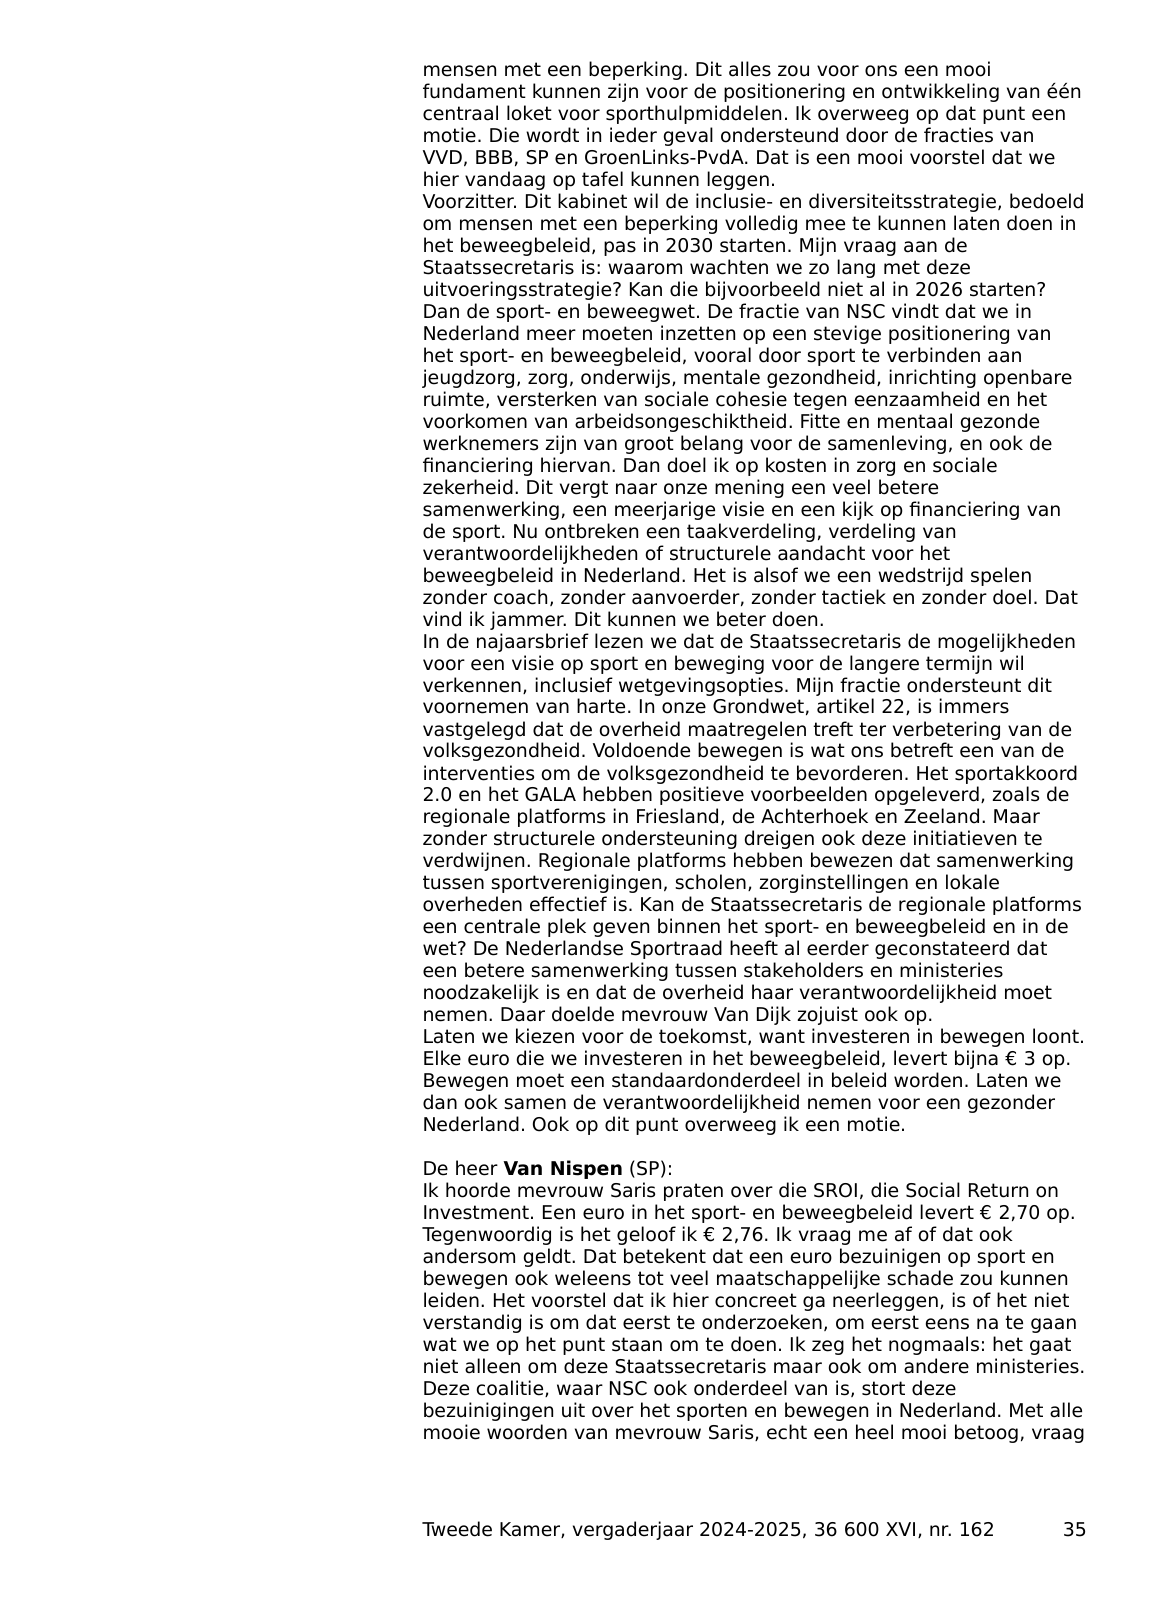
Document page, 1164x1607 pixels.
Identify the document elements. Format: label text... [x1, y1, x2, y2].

text Dan de sport- en beweegwet. De fractie van NSC vindt dat we in Nederland meer moeten inzetten op een stevige positionering van het sport- en beweegbeleid, vooral door sport te verbinden aan jeugdzorg, zorg, onderwijs, mentale gezondheid, inrichting openbare ruimte, versterken van sociale cohesie tegen eenzaamheid en het voorkomen van arbeidsongeschiktheid. Fitte en mentaal gezonde werknemers zijn van groot belang voor de samenleving, en ook de financiering hiervan. Dan doel ik op kosten in zorg en sociale zekerheid. Dit vergt naar onze mening een veel betere samenwerking, een meerjarige visie en een kijk op financiering van de sport. Nu ontbreken een taakverdeling, verdeling van verantwoordelijkheden of structurele aandacht voor het beweegbeleid in Nederland. Het is alsof we een wedstrijd spelen zonder coach, zonder aanvoerder, zonder tactiek en zonder doel. Dat vind ik jammer. Dit kunnen we beter doen. [422, 301, 1087, 631]
text mensen met een beperking. Dit alles zou voor ons een mooi fundament kunnen zijn voor de positionering en ontwikkeling van één centraal loket voor sporthulpmiddelen. Ik overweeg op dat punt een motie. Die wordt in ieder geval ondersteund door de fracties van VVD, BBB, SP en GroenLinks-PvdA. Dat is een mooi voorstel dat we hier vandaag op tafel kunnen leggen. [422, 59, 1087, 191]
text Laten we kiezen voor de toekomst, want investeren in bewegen loont. Elke euro die we investeren in het beweegbeleid, levert bijna € 3 op. Bewegen moet een standaardonderdeel in beleid worden. Laten we dan ook samen de verantwoordelijkheid nemen voor een gezonder Nederland. Ook op dit punt overweeg ik een motie. [422, 1026, 1087, 1136]
text In de najaarsbrief lezen we dat de Staatssecretaris de mogelijkheden voor een visie op sport en beweging voor de langere termijn wil verkennen, inclusief wetgevingsopties. Mijn fractie ondersteunt dit voornemen van harte. In onze Grondwet, artikel 22, is immers vastgelegd dat de overheid maatregelen treft ter verbetering van de volksgezondheid. Voldoende bewegen is wat ons betreft een van de interventies om de volksgezondheid te bevorderen. Het sportakkoord 2.0 en het GALA hebben positieve voorbeelden opgeleverd, zoals de regionale platforms in Friesland, de Achterhoek en Zeeland. Maar zonder structurele ondersteuning dreigen ook deze initiatieven te verdwijnen. Regionale platforms hebben bewezen dat samenwerking tussen sportverenigingen, scholen, zorginstellingen en lokale overheden effectief is. Kan de Staatssecretaris de regionale platforms een centrale plek geven binnen het sport- en beweegbeleid en in de wet? De Nederlandse Sportraad heeft al eerder geconstateerd dat een betere samenwerking tussen stakeholders en ministeries noodzakelijk is en dat de overheid haar verantwoordelijkheid moet nemen. Daar doelde mevrouw Van Dijk zojuist ook op. [422, 631, 1087, 1026]
text De heer Van Nispen (SP): [422, 1158, 1087, 1180]
text Voorzitter. Dit kabinet wil de inclusie- en diversiteitsstrategie, bedoeld om mensen met een beperking volledig mee te kunnen laten doen in het beweegbeleid, pas in 2030 starten. Mijn vraag aan de Staatssecretaris is: waarom wachten we zo lang met deze uitvoeringsstrategie? Kan die bijvoorbeeld niet al in 2026 starten? [422, 191, 1087, 301]
text Ik hoorde mevrouw Saris praten over die SROI, die Social Return on Investment. Een euro in het sport- en beweegbeleid levert € 2,70 op. Tegenwoordig is het geloof ik € 2,76. Ik vraag me af of dat ook andersom geldt. Dat betekent dat een euro bezuinigen op sport en bewegen ook weleens tot veel maatschappelijke schade zou kunnen leiden. Het voorstel dat ik hier concreet ga neerleggen, is of het niet verstandig is om dat eerst te onderzoeken, om eerst eens na te gaan wat we op het punt staan om te doen. Ik zeg het nogmaals: het gaat niet alleen om deze Staatssecretaris maar ook om andere ministeries. Deze coalitie, waar NSC ook onderdeel van is, stort deze bezuinigingen uit over het sporten en bewegen in Nederland. Met alle mooie woorden van mevrouw Saris, echt een heel mooi betoog, vraag [422, 1180, 1087, 1444]
